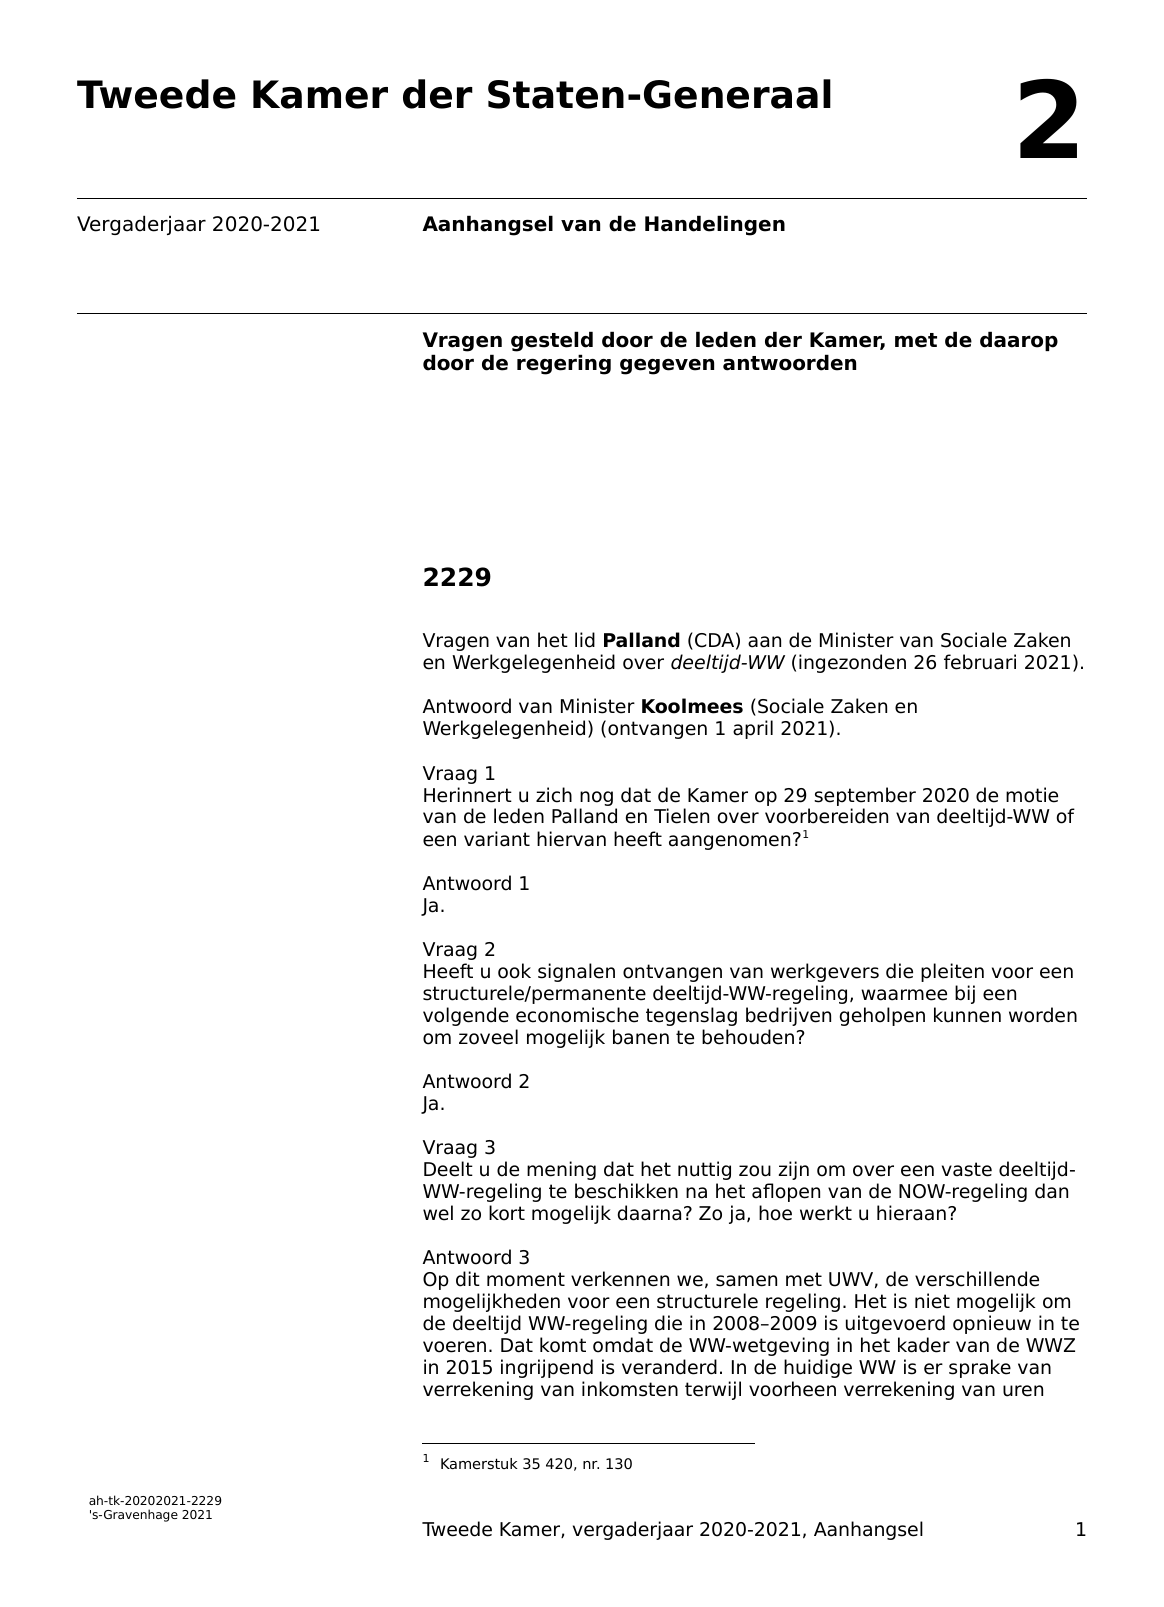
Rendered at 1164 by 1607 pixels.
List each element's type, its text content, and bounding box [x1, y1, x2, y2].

text 2229 [422, 563, 1087, 592]
text Op dit moment verkennen we, samen met UWV, de verschillende mogelijkheden voor een structurele regeling. Het is niet mogelijk om de deeltijd WW-regeling die in 2008–2009 is uitgevoerd opnieuw in te voeren. Dat komt omdat de WW-wetgeving in het kader van de WWZ in 2015 ingrijpend is veranderd. In de huidige WW is er sprake van verrekening van inkomsten terwijl voorheen verrekening van uren [422, 1269, 1087, 1401]
text Antwoord van Minister Koolmees (Sociale Zaken en Werkgelegenheid) (ontvangen 1 april 2021). [422, 696, 1087, 740]
text Deelt u de mening dat het nuttig zou zijn om over een vaste deeltijd-WW-regeling te beschikken na het aflopen van de NOW-regeling dan wel zo kort mogelijk daarna? Zo ja, hoe werkt u hieraan? [422, 1159, 1087, 1225]
table_cell [77, 314, 422, 375]
table_header Tweede Kamer der Staten-Generaal [77, 59, 886, 198]
text Herinnert u zich nog dat de Kamer op 29 september 2020 de motie van de leden Palland en Tielen over voorbereiden van deeltijd-WW of een variant hiervan heeft aangenomen? [422, 784, 1087, 850]
table_cell Vergaderjaar 2020-2021 [77, 199, 422, 313]
table_cell Vragen gesteld door de leden der Kamer, met de daarop door de regering gegeven antwoorden [422, 314, 1087, 375]
text Antwoord 1 [422, 873, 1087, 894]
text Vraag 1 [422, 762, 1087, 784]
text Vragen van het lid Palland (CDA) aan de Minister van Sociale Zaken en Werkgelegenheid over deeltijd-WW (ingezonden 26 februari 2021). [422, 630, 1087, 674]
text Kamerstuk 35 420, nr. 130 [422, 1452, 1087, 1474]
text Vraag 3 [422, 1137, 1087, 1159]
text Vraag 2 [422, 939, 1087, 961]
table_header 2 [886, 59, 1087, 198]
text 's-Gravenhage 2021 [88, 1508, 323, 1522]
table_cell Aanhangsel van de Handelingen [422, 199, 1087, 313]
text Ja. [422, 1093, 1087, 1115]
text Antwoord 2 [422, 1071, 1087, 1093]
text Antwoord 3 [422, 1247, 1087, 1269]
text Ja. [422, 894, 1087, 917]
text Heeft u ook signalen ontvangen van werkgevers die pleiten voor een structurele/permanente deeltijd-WW-regeling, waarmee bij een volgende economische tegenslag bedrijven geholpen kunnen worden om zoveel mogelijk banen te behouden? [422, 961, 1087, 1049]
text ah-tk-20202021-2229 [88, 1494, 323, 1508]
